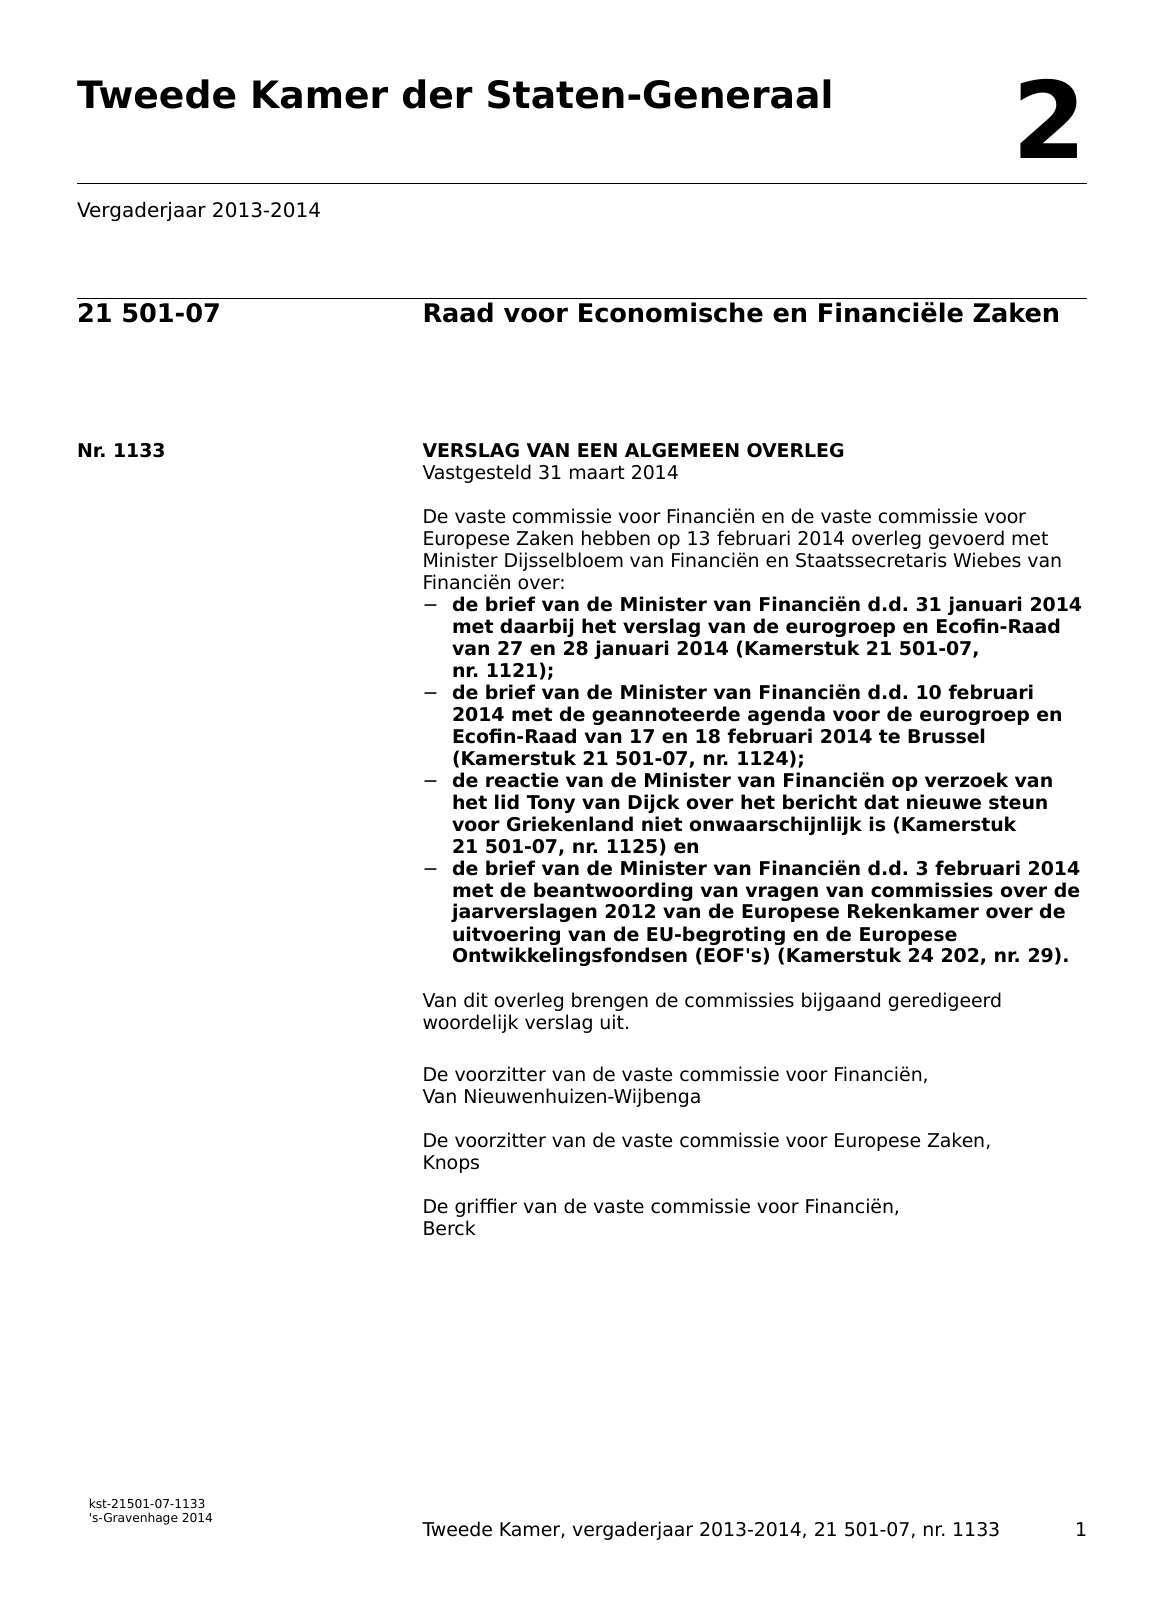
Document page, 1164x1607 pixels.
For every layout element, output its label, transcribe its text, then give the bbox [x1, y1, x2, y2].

text Van dit overleg brengen de commissies bijgaand geredigeerd woordelijk verslag uit. [422, 989, 1087, 1033]
table_header 2 [886, 59, 1087, 183]
text De voorzitter van de vaste commissie voor Financiën, Van Nieuwenhuizen-Wijbenga [422, 1063, 1087, 1107]
subtitle Nr. 1133 VERSLAG VAN EEN ALGEMEEN OVERLEG [77, 440, 1087, 462]
text − de brief van de Minister van Financiën d.d. 10 februari 2014 met de geannoteerde agenda voor de eurogroep en Ecofin-Raad van 17 en 18 februari 2014 te Brussel (Kamerstuk 21 501-07, nr. 1124); [422, 682, 1087, 769]
text De vaste commissie voor Financiën en de vaste commissie voor Europese Zaken hebben op 13 februari 2014 overleg gevoerd met Minister Dijsselbloem van Financiën en Staatssecretaris Wiebes van Financiën over: [422, 506, 1087, 594]
text De griffier van de vaste commissie voor Financiën, Berck [422, 1196, 1087, 1240]
text Vastgesteld 31 maart 2014 [422, 462, 1087, 484]
table_header Tweede Kamer der Staten-Generaal [77, 59, 886, 183]
text − de reactie van de Minister van Financiën op verzoek van het lid Tony van Dijck over het bericht dat nieuwe steun voor Griekenland niet onwaarschijnlijk is (Kamerstuk 21 501-07, nr. 1125) en [422, 769, 1087, 857]
text − de brief van de Minister van Financiën d.d. 3 februari 2014 met de beantwoording van vragen van commissies over de jaarverslagen 2012 van de Europese Rekenkamer over de uitvoering van de EU-begroting en de Europese Ontwikkelingsfondsen (EOF's) (Kamerstuk 24 202, nr. 29). [422, 857, 1087, 967]
text kst-21501-07-1133 [88, 1497, 323, 1511]
subtitle 21 501-07 Raad voor Economische en Financiële Zaken [77, 299, 1087, 329]
table_cell Vergaderjaar 2013-2014 [77, 184, 1087, 298]
text De voorzitter van de vaste commissie voor Europese Zaken, Knops [422, 1130, 1087, 1174]
text − de brief van de Minister van Financiën d.d. 31 januari 2014 met daarbij het verslag van de eurogroep en Ecofin-Raad van 27 en 28 januari 2014 (Kamerstuk 21 501-07, nr. 1121); [422, 594, 1087, 682]
text 's-Gravenhage 2014 [88, 1511, 323, 1525]
